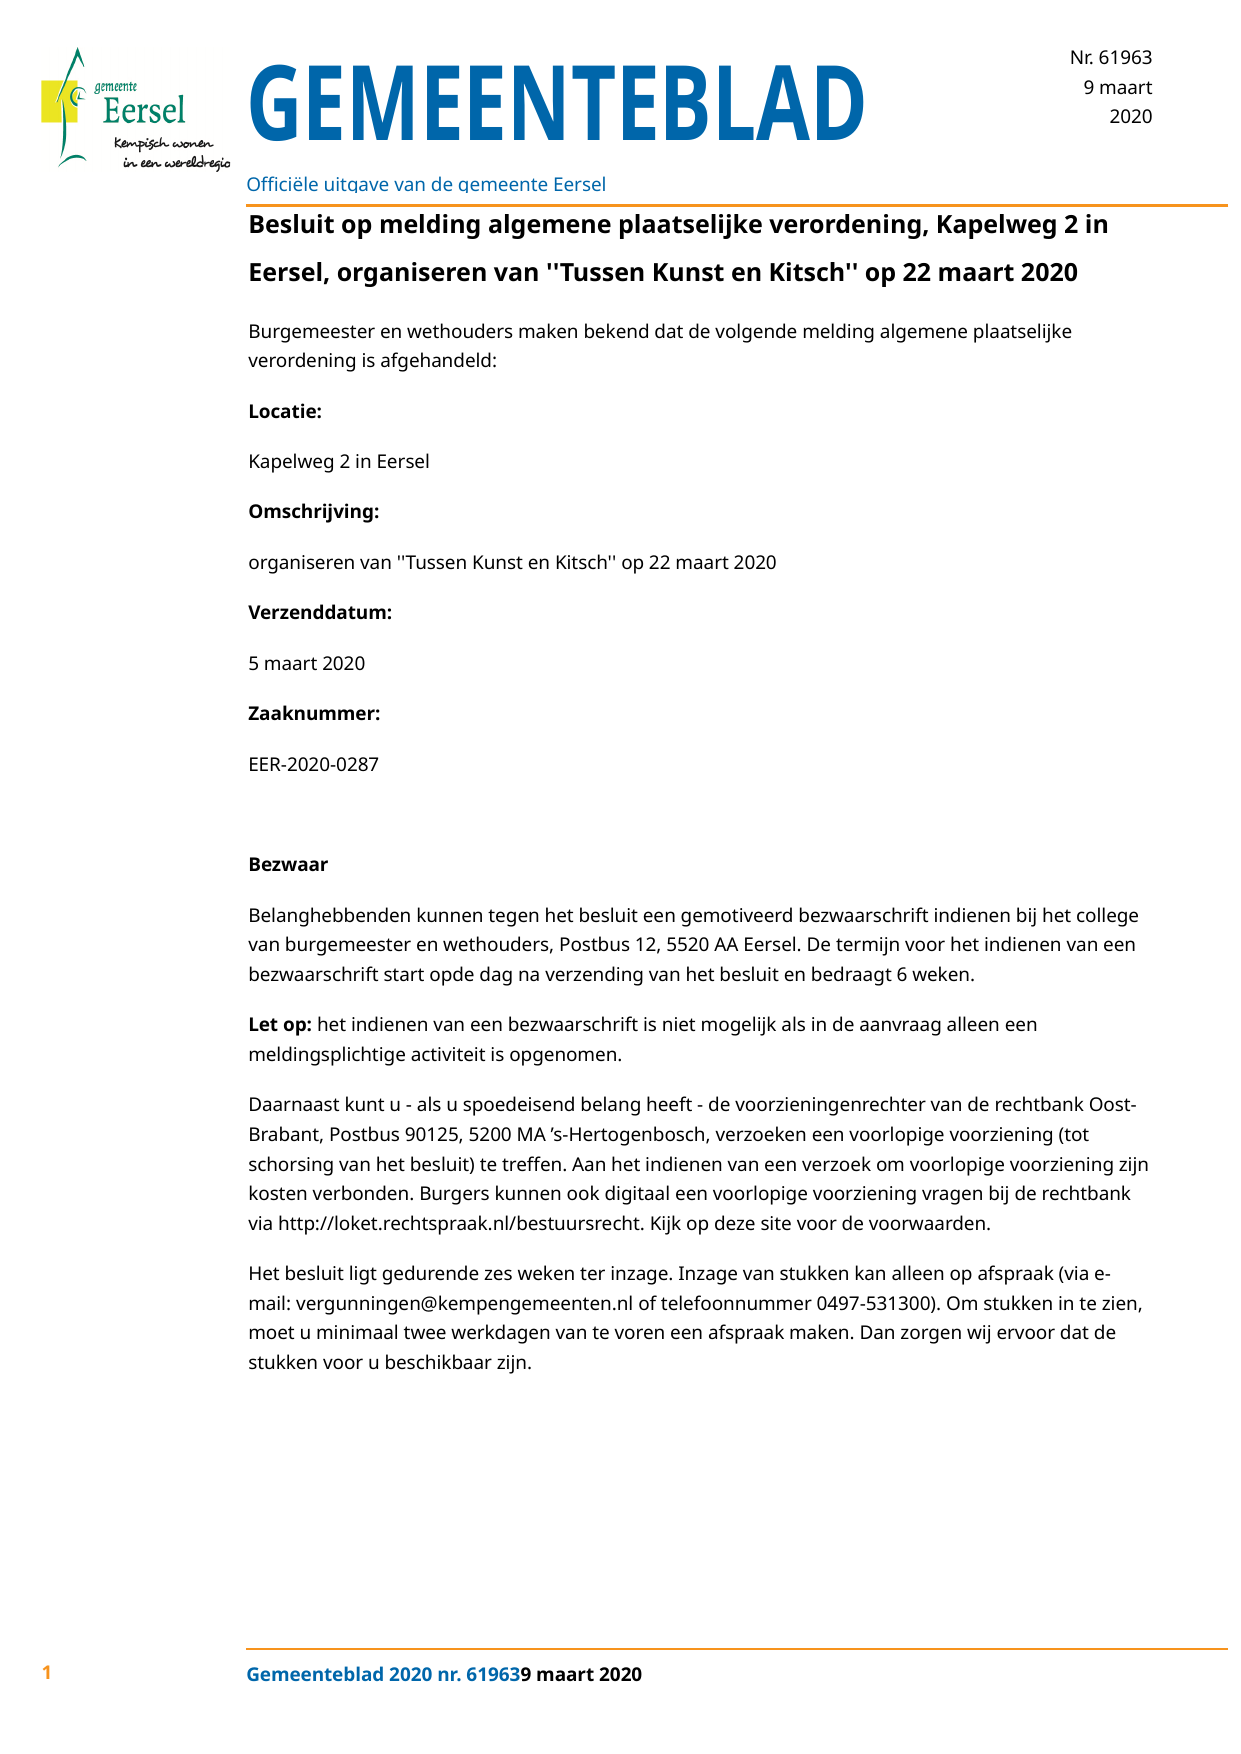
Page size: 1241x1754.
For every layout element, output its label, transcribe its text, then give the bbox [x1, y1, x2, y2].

text Let op: het indienen van een bezwaarschrift is niet mogelijk als in de aanvraag alleen een meldingsplichtige activiteit is opgenomen. [248, 1012, 1152, 1067]
text Daarnaast kunt u - als u spoedeisend belang heeft - de voorzieningenrechter van de rechtbank Oost-Brabant, Postbus 90125, 5200 MA ’s-Hertogenbosch, verzoeken een voorlopige voorziening (tot schorsing van het besluit) te treffen. Aan het indienen van een verzoek om voorlopige voorziening zijn kosten verbonden. Burgers kunnen ook digitaal een voorlopige voorziening vragen bij de rechtbank via http://loket.rechtspraak.nl/bestuursrecht. Kijk op deze site voor de voorwaarden. [248, 1092, 1152, 1236]
text Belanghebbenden kunnen tegen het besluit een gemotiveerd bezwaarschrift indienen bij het college van burgemeester en wethouders, Postbus 12, 5520 AA Eersel. De termijn voor het indienen van een bezwaarschrift start opde dag na verzending van het besluit en bedraagt 6 weken. [248, 902, 1152, 987]
text Bezwaar [248, 852, 1152, 877]
text Burgemeester en wethouders maken bekend dat de volgende melding algemene plaatselijke verordening is afgehandeld: [248, 318, 1152, 373]
text 5 maart 2020 [248, 650, 1152, 676]
text Omschrijving: [248, 499, 1152, 524]
text EER-2020-0287 [248, 751, 1152, 777]
text Locatie: [248, 398, 1152, 424]
text Het besluit ligt gedurende zes weken ter inzage. Inzage van stukken kan alleen op afspraak (via e-mail: vergunningen@kempengemeenten.nl of telefoonnummer 0497-531300). Om stukken in te zien, moet u minimaal twee werkdagen van te voren een afspraak maken. Dan zorgen wij ervoor dat de stukken voor u beschikbaar zijn. [248, 1260, 1152, 1375]
picture [41, 47, 231, 172]
text Besluit op melding algemene plaatselijke verordening, Kapelweg 2 in Eersel, organiseren van ''Tussen Kunst en Kitsch'' op 22 maart 2020 [248, 207, 1152, 288]
text organiseren van ''Tussen Kunst en Kitsch'' op 22 maart 2020 [248, 549, 1152, 575]
text Zaaknummer: [248, 700, 1152, 726]
text Verzenddatum: [248, 599, 1152, 625]
text Kapelweg 2 in Eersel [248, 448, 1152, 474]
